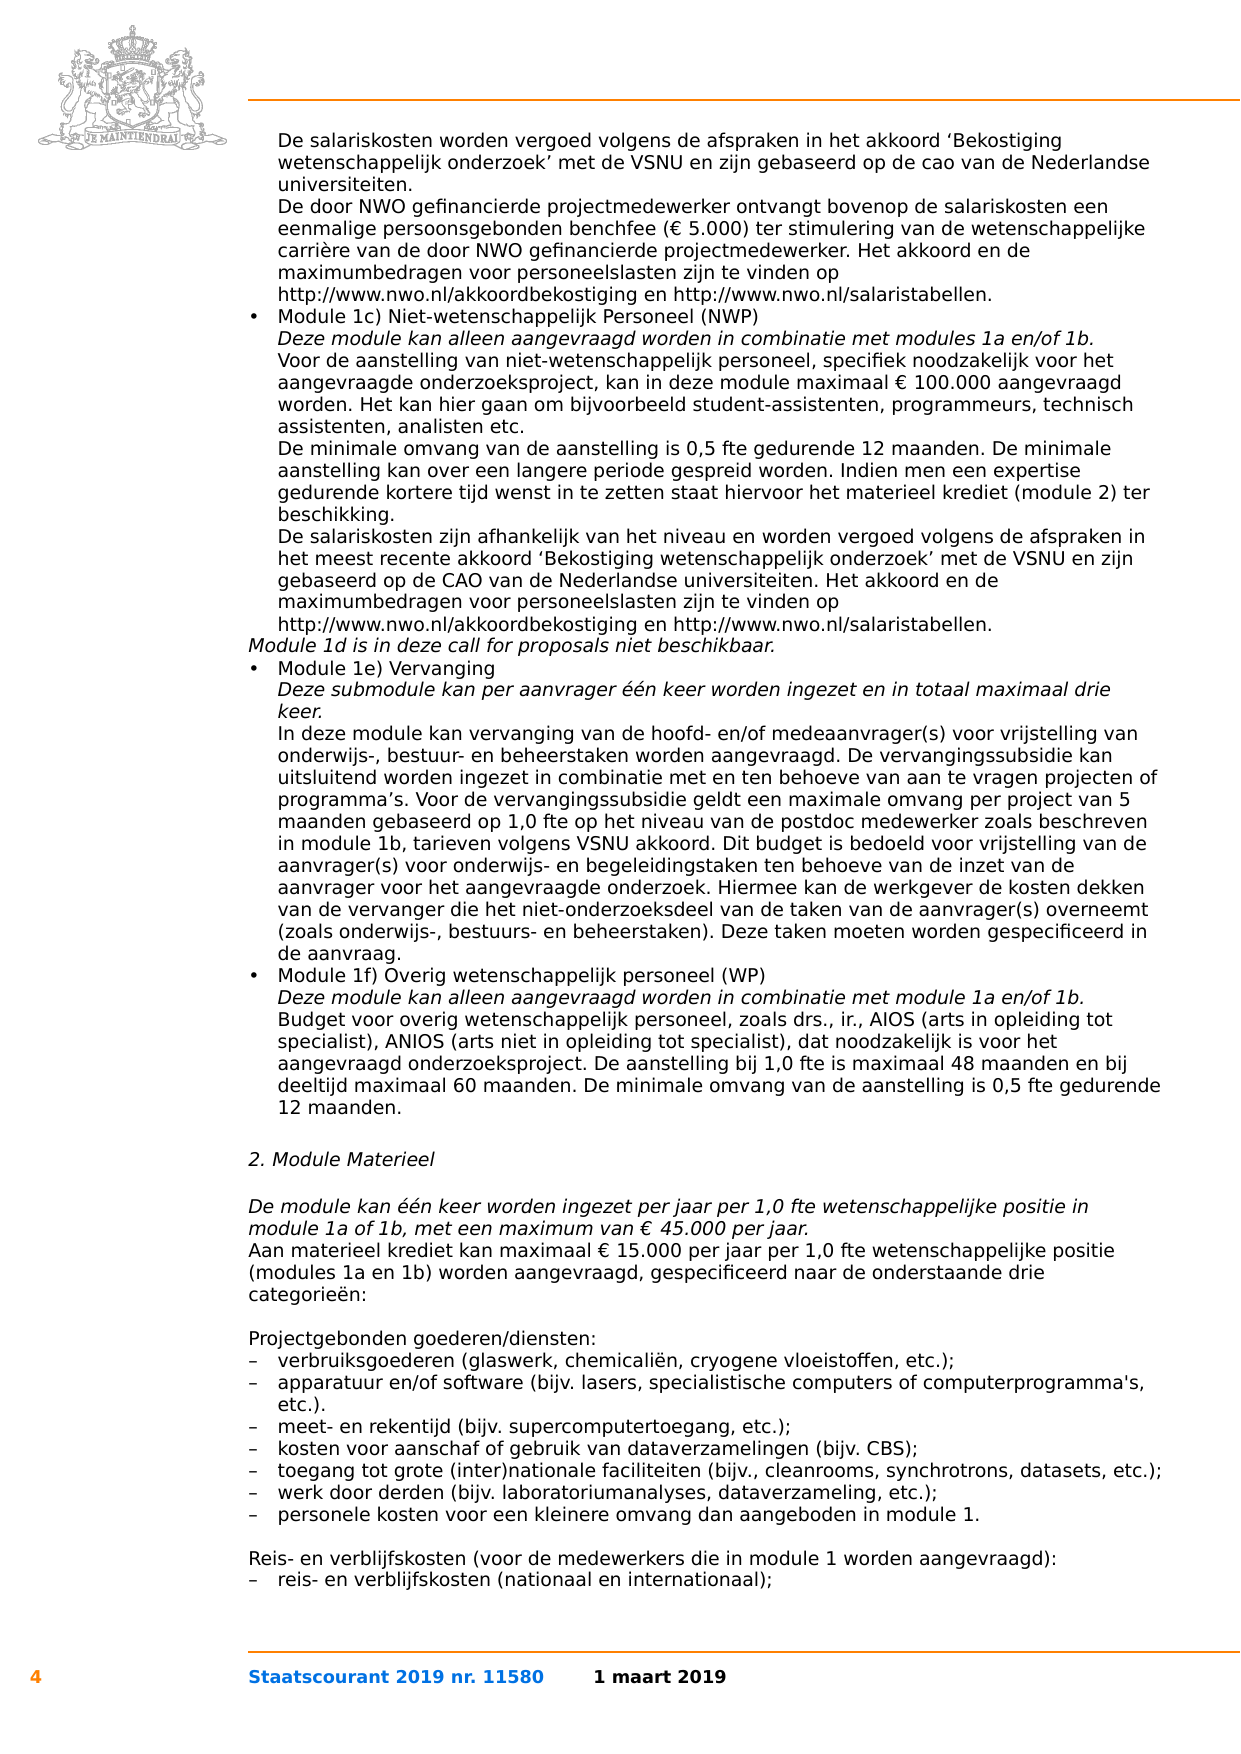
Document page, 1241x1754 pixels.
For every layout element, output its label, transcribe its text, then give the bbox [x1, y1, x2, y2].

text • Module 1f) Overig wetenschappelijk personeel (WP) [248, 965, 1163, 987]
text Deze module kan alleen aangevraagd worden in combinatie met modules 1a en/of 1b. [277, 328, 1163, 350]
text Aan materieel krediet kan maximaal € 15.000 per jaar per 1,0 fte wetenschappelijke positie (modules 1a en 1b) worden aangevraagd, gespecificeerd naar de onderstaande drie categorieën: [248, 1240, 1163, 1306]
text – kosten voor aanschaf of gebruik van dataverzamelingen (bijv. CBS); [248, 1438, 1163, 1459]
subtitle 2. Module Materieel [248, 1149, 1163, 1171]
text De module kan één keer worden ingezet per jaar per 1,0 fte wetenschappelijke positie in module 1a of 1b, met een maximum van € 45.000 per jaar. [248, 1196, 1163, 1240]
text – werk door derden (bijv. laboratoriumanalyses, dataverzameling, etc.); [248, 1482, 1163, 1503]
text Budget voor overig wetenschappelijk personeel, zoals drs., ir., AIOS (arts in opleiding tot specialist), ANIOS (arts niet in opleiding tot specialist), dat noodzakelijk is voor het aangevraagd onderzoeksproject. De aanstelling bij 1,0 fte is maximaal 48 maanden en bij deeltijd maximaal 60 maanden. De minimale omvang van de aanstelling is 0,5 fte gedurende 12 maanden. [277, 1009, 1163, 1119]
text De salariskosten worden vergoed volgens de afspraken in het akkoord ‘Bekostiging wetenschappelijk onderzoek’ met de VSNU en zijn gebaseerd op de cao van de Nederlandse universiteiten. [277, 130, 1163, 196]
text De minimale omvang van de aanstelling is 0,5 fte gedurende 12 maanden. De minimale aanstelling kan over een langere periode gespreid worden. Indien men een expertise gedurende kortere tijd wenst in te zetten staat hiervoor het materieel krediet (module 2) ter beschikking. [277, 438, 1163, 526]
text – toegang tot grote (inter)nationale faciliteiten (bijv., cleanrooms, synchrotrons, datasets, etc.); [248, 1459, 1163, 1482]
text • Module 1c) Niet-wetenschappelijk Personeel (NWP) [248, 306, 1163, 328]
text Deze module kan alleen aangevraagd worden in combinatie met module 1a en/of 1b. [277, 987, 1163, 1009]
text – reis- en verblijfskosten (nationaal en internationaal); [248, 1569, 1163, 1591]
text • Module 1e) Vervanging [248, 657, 1163, 679]
text – verbruiksgoederen (glaswerk, chemicaliën, cryogene vloeistoffen, etc.); [248, 1350, 1163, 1372]
text Module 1d is in deze call for proposals niet beschikbaar. [248, 635, 1163, 657]
text In deze module kan vervanging van de hoofd- en/of medeaanvrager(s) voor vrijstelling van onderwijs-, bestuur- en beheerstaken worden aangevraagd. De vervangingssubsidie kan uitsluitend worden ingezet in combinatie met en ten behoeve van aan te vragen projecten of programma’s. Voor de vervangingssubsidie geldt een maximale omvang per project van 5 maanden gebaseerd op 1,0 fte op het niveau van de postdoc medewerker zoals beschreven in module 1b, tarieven volgens VSNU akkoord. Dit budget is bedoeld voor vrijstelling van de aanvrager(s) voor onderwijs- en begeleidingstaken ten behoeve van de inzet van de aanvrager voor het aangevraagde onderzoek. Hiermee kan de werkgever de kosten dekken van de vervanger die het niet-onderzoeksdeel van de taken van de aanvrager(s) overneemt (zoals onderwijs-, bestuurs- en beheerstaken). Deze taken moeten worden gespecificeerd in de aanvraag. [277, 723, 1163, 965]
text Deze submodule kan per aanvrager één keer worden ingezet en in totaal maximaal drie keer. [277, 679, 1163, 723]
text Voor de aanstelling van niet-wetenschappelijk personeel, specifiek noodzakelijk voor het aangevraagde onderzoeksproject, kan in deze module maximaal € 100.000 aangevraagd worden. Het kan hier gaan om bijvoorbeeld student-assistenten, programmeurs, technisch assistenten, analisten etc. [277, 350, 1163, 438]
text De door NWO gefinancierde projectmedewerker ontvangt bovenop de salariskosten een eenmalige persoonsgebonden benchfee (€ 5.000) ter stimulering van de wetenschappelijke carrière van de door NWO gefinancierde projectmedewerker. Het akkoord en de maximumbedragen voor personeelslasten zijn te vinden op http://www.nwo.nl/akkoordbekostiging en http://www.nwo.nl/salaristabellen. [277, 196, 1163, 306]
text – personele kosten voor een kleinere omvang dan aangeboden in module 1. [248, 1503, 1163, 1526]
text Projectgebonden goederen/diensten: [248, 1328, 1163, 1350]
text – apparatuur en/of software (bijv. lasers, specialistische computers of computerprogramma's, etc.). [248, 1372, 1163, 1416]
text – meet- en rekentijd (bijv. supercomputertoegang, etc.); [248, 1416, 1163, 1438]
text Reis- en verblijfskosten (voor de medewerkers die in module 1 worden aangevraagd): [248, 1547, 1163, 1569]
text De salariskosten zijn afhankelijk van het niveau en worden vergoed volgens de afspraken in het meest recente akkoord ‘Bekostiging wetenschappelijk onderzoek’ met de VSNU en zijn gebaseerd op de CAO van de Nederlandse universiteiten. Het akkoord en de maximumbedragen voor personeelslasten zijn te vinden op http://www.nwo.nl/akkoordbekostiging en http://www.nwo.nl/salaristabellen. [277, 526, 1163, 635]
picture [38, 25, 227, 150]
